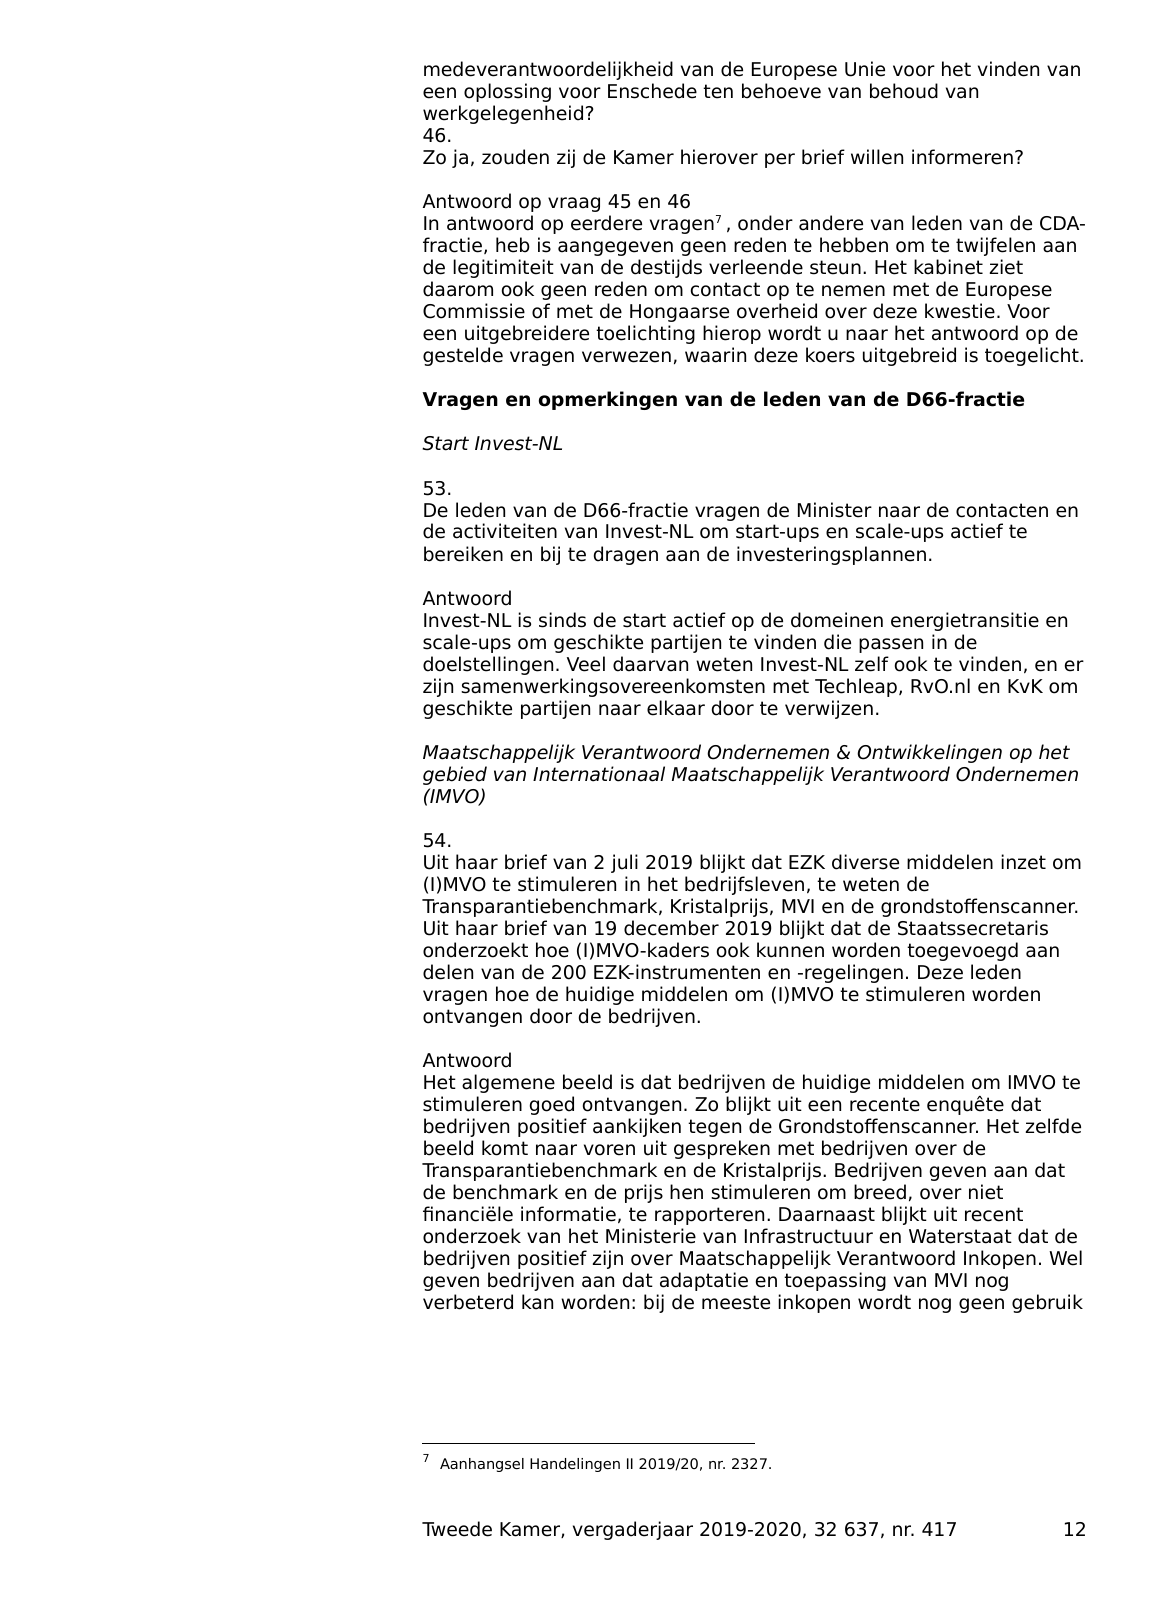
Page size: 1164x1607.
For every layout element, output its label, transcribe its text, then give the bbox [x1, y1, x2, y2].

subtitle Maatschappelijk Verantwoord Ondernemen & Ontwikkelingen op het gebied van Internationaal Maatschappelijk Verantwoord Ondernemen (IMVO) [422, 742, 1087, 808]
text In antwoord op eerdere vragen, onder andere van leden van de CDA-fractie, heb is aangegeven geen reden te hebben om te twijfelen aan de legitimiteit van de destijds verleende steun. Het kabinet ziet daarom ook geen reden om contact op te nemen met de Europese Commissie of met de Hongaarse overheid over deze kwestie. Voor een uitgebreidere toelichting hierop wordt u naar het antwoord op de gestelde vragen verwezen, waarin deze koers uitgebreid is toegelicht. [422, 213, 1087, 367]
subtitle Vragen en opmerkingen van de leden van de D66-fractie [422, 389, 1087, 411]
text medeverantwoordelijkheid van de Europese Unie voor het vinden van een oplossing voor Enschede ten behoeve van behoud van werkgelegenheid? [422, 59, 1087, 125]
text Het algemene beeld is dat bedrijven de huidige middelen om IMVO te stimuleren goed ontvangen. Zo blijkt uit een recente enquête dat bedrijven positief aankijken tegen de Grondstoffenscanner. Het zelfde beeld komt naar voren uit gespreken met bedrijven over de Transparantiebenchmark en de Kristalprijs. Bedrijven geven aan dat de benchmark en de prijs hen stimuleren om breed, over niet financiële informatie, te rapporteren. Daarnaast blijkt uit recent onderzoek van het Ministerie van Infrastructuur en Waterstaat dat de bedrijven positief zijn over Maatschappelijk Verantwoord Inkopen. Wel geven bedrijven aan dat adaptatie en toepassing van MVI nog verbeterd kan worden: bij de meeste inkopen wordt nog geen gebruik [422, 1072, 1087, 1313]
text Antwoord [422, 588, 1087, 609]
text Invest-NL is sinds de start actief op de domeinen energietransitie en scale-ups om geschikte partijen te vinden die passen in de doelstellingen. Veel daarvan weten Invest-NL zelf ook te vinden, en er zijn samenwerkingsovereenkomsten met Techleap, RvO.nl en KvK om geschikte partijen naar elkaar door te verwijzen. [422, 609, 1087, 719]
text De leden van de D66-fractie vragen de Minister naar de contacten en de activiteiten van Invest-NL om start-ups en scale-ups actief te bereiken en bij te dragen aan de investeringsplannen. [422, 499, 1087, 565]
text Antwoord [422, 1050, 1087, 1072]
text Uit haar brief van 2 juli 2019 blijkt dat EZK diverse middelen inzet om (I)MVO te stimuleren in het bedrijfsleven, te weten de Transparantiebenchmark, Kristalprijs, MVI en de grondstoffenscanner. Uit haar brief van 19 december 2019 blijkt dat de Staatssecretaris onderzoekt hoe (I)MVO-kaders ook kunnen worden toegevoegd aan delen van de 200 EZK-instrumenten en -regelingen. Deze leden vragen hoe de huidige middelen om (I)MVO te stimuleren worden ontvangen door de bedrijven. [422, 852, 1087, 1028]
text Aanhangsel Handelingen II 2019/20, nr. 2327. [422, 1452, 1087, 1474]
text Zo ja, zouden zij de Kamer hierover per brief willen informeren? [422, 147, 1087, 169]
subtitle Start Invest-NL [422, 433, 1087, 455]
text 46. [422, 125, 1087, 147]
text 53. [422, 477, 1087, 499]
text 54. [422, 830, 1087, 852]
text Antwoord op vraag 45 en 46 [422, 191, 1087, 213]
